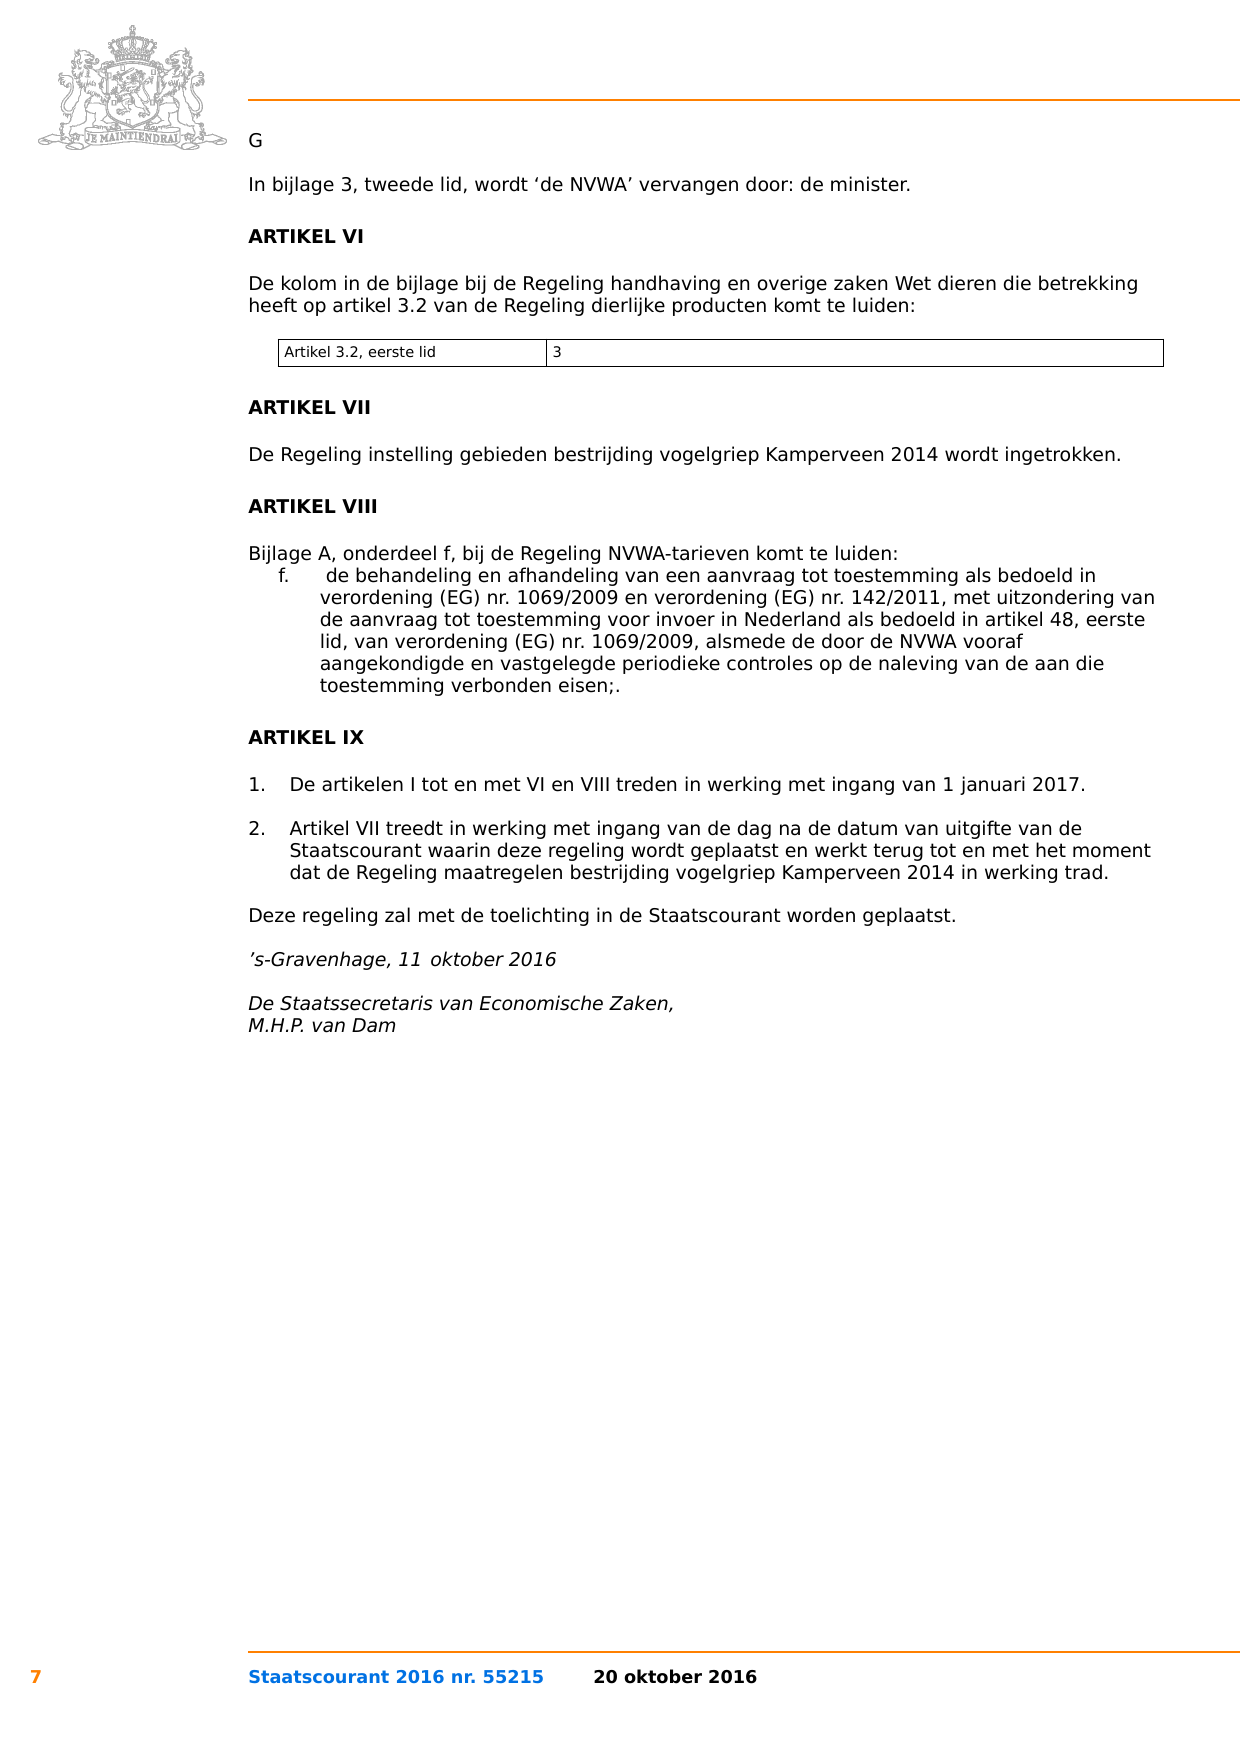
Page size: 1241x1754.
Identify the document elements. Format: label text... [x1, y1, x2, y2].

text In bijlage 3, tweede lid, wordt ‘de NVWA’ vervangen door: de minister. [248, 174, 1163, 196]
subtitle ARTIKEL VII [248, 397, 1163, 419]
table_header 3 [547, 340, 1163, 366]
text Deze regeling zal met de toelichting in de Staatscourant worden geplaatst. [248, 905, 1163, 927]
picture [38, 25, 227, 150]
subtitle ARTIKEL VI [248, 226, 1163, 248]
text De Staatssecretaris van Economische Zaken, M.H.P. van Dam [248, 993, 1163, 1037]
text De Regeling instelling gebieden bestrijding vogelgriep Kamperveen 2014 wordt ingetrokken. [248, 444, 1163, 466]
text Bijlage A, onderdeel f, bij de Regeling NVWA-tarieven komt te luiden: [248, 543, 1163, 565]
subtitle ARTIKEL IX [248, 727, 1163, 749]
text 1. De artikelen I tot en met VI en VIII treden in werking met ingang van 1 januari 2017. [248, 774, 1163, 796]
subtitle ARTIKEL VIII [248, 496, 1163, 518]
table_header Artikel 3.2, eerste lid [279, 340, 546, 366]
text G [248, 130, 1163, 152]
text De kolom in de bijlage bij de Regeling handhaving en overige zaken Wet dieren die betrekking heeft op artikel 3.2 van de Regeling dierlijke producten komt te luiden: [248, 273, 1163, 317]
text ’s-Gravenhage, 11 oktober 2016 [248, 949, 1163, 971]
text f. de behandeling en afhandeling van een aanvraag tot toestemming als bedoeld in verordening (EG) nr. 1069/2009 en verordening (EG) nr. 142/2011, met uitzondering van de aanvraag tot toestemming voor invoer in Nederland als bedoeld in artikel 48, eerste lid, van verordening (EG) nr. 1069/2009, alsmede de door de NVWA vooraf aangekondigde en vastgelegde periodieke controles op de naleving van de aan die toestemming verbonden eisen;. [278, 565, 1163, 697]
text 2. Artikel VII treedt in werking met ingang van de dag na de datum van uitgifte van de Staatscourant waarin deze regeling wordt geplaatst en werkt terug tot en met het moment dat de Regeling maatregelen bestrijding vogelgriep Kamperveen 2014 in werking trad. [248, 818, 1163, 883]
